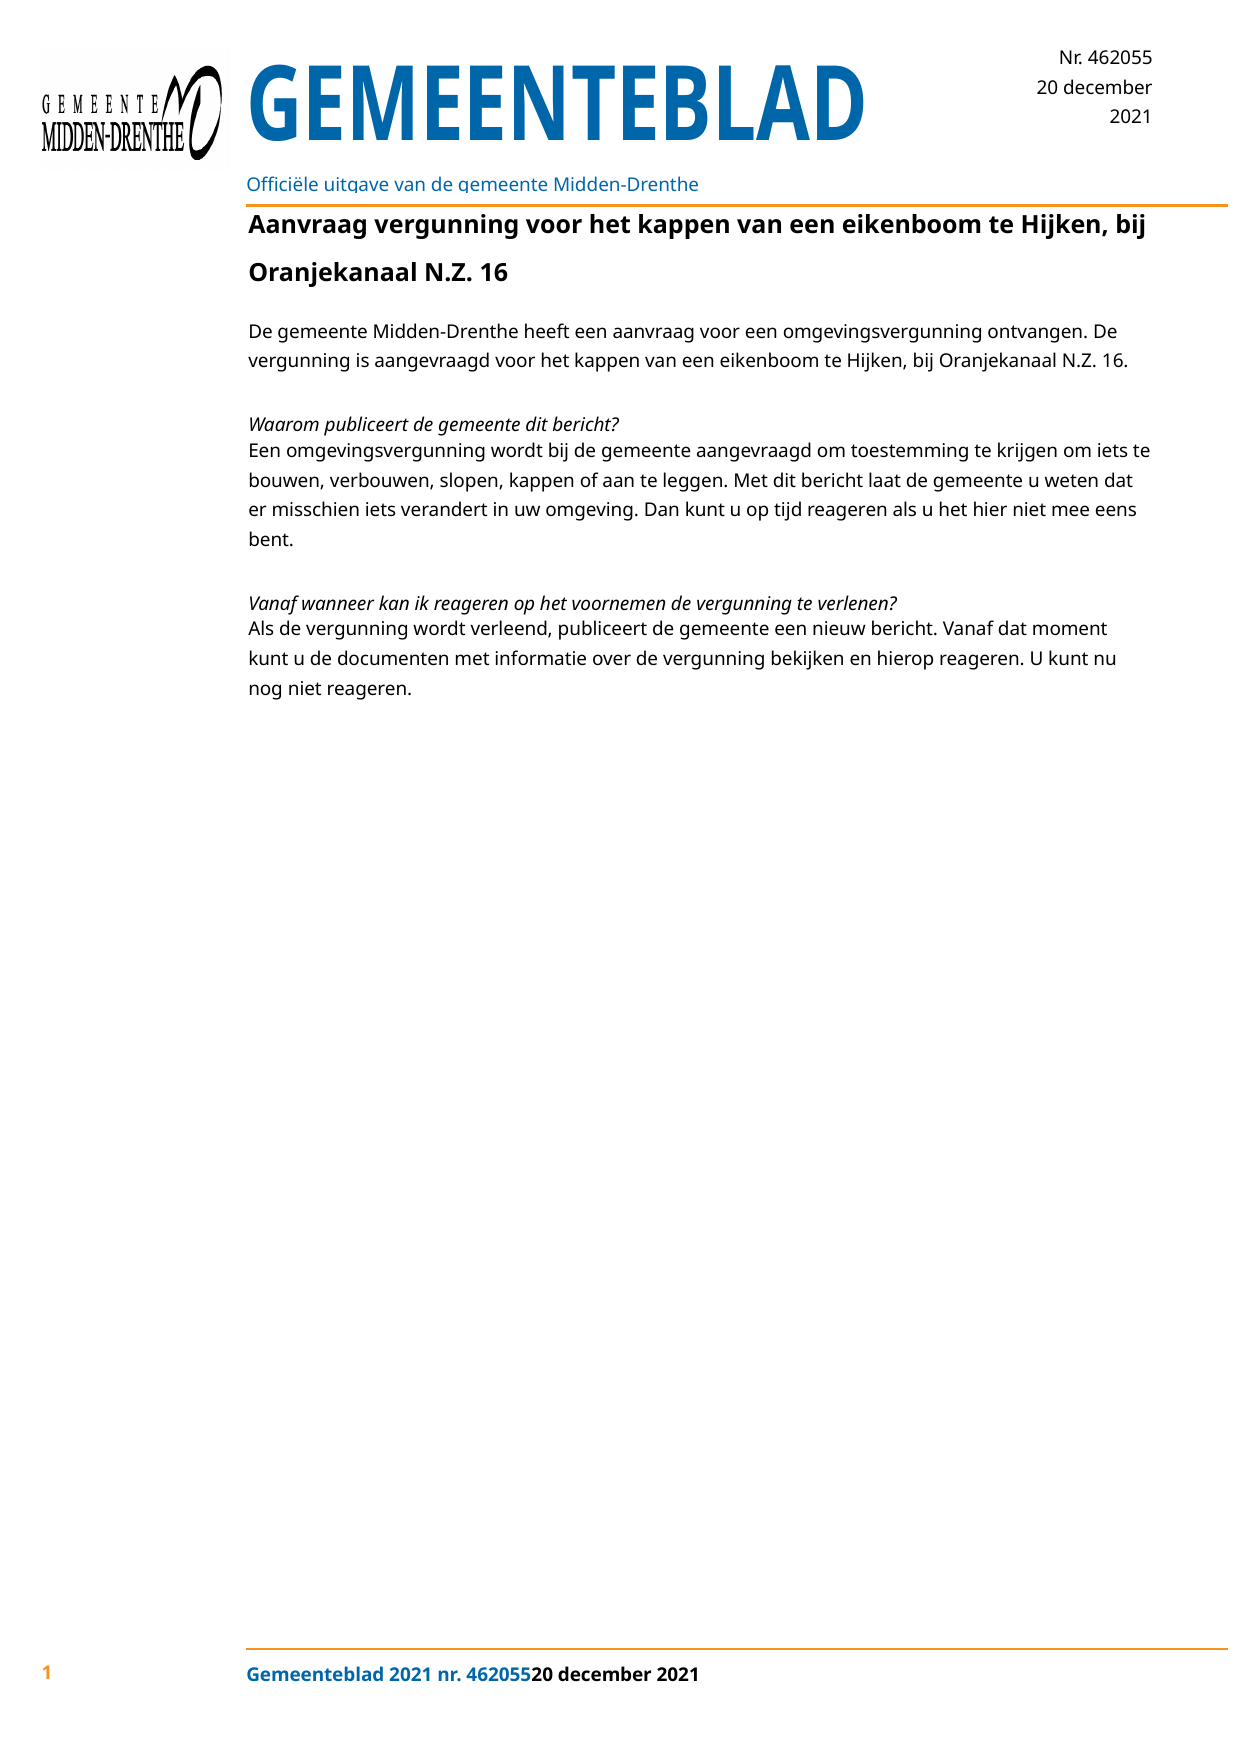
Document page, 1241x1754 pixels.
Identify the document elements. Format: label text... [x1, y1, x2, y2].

picture [41, 47, 231, 172]
text Een omgevingsvergunning wordt bij de gemeente aangevraagd om toestemming te krijgen om iets te bouwen, verbouwen, slopen, kappen of aan te leggen. Met dit bericht laat de gemeente u weten dat er misschien iets verandert in uw omgeving. Dan kunt u op tijd reageren als u het hier niet mee eens bent. [248, 437, 1152, 552]
text De gemeente Midden-Drenthe heeft een aanvraag voor een omgevingsvergunning ontvangen. De vergunning is aangevraagd voor het kappen van een eikenboom te Hijken, bij Oranjekanaal N.Z. 16. [248, 318, 1152, 373]
text Waarom publiceert de gemeente dit bericht? [248, 411, 1152, 437]
text Vanaf wanneer kan ik reageren op het voornemen de vergunning te verlenen? [248, 590, 1152, 616]
text Aanvraag vergunning voor het kappen van een eikenboom te Hijken, bij Oranjekanaal N.Z. 16 [248, 207, 1152, 288]
text Als de vergunning wordt verleend, publiceert de gemeente een nieuw bericht. Vanaf dat moment kunt u de documenten met informatie over de vergunning bekijken en hierop reageren. U kunt nu nog niet reageren. [248, 616, 1152, 701]
